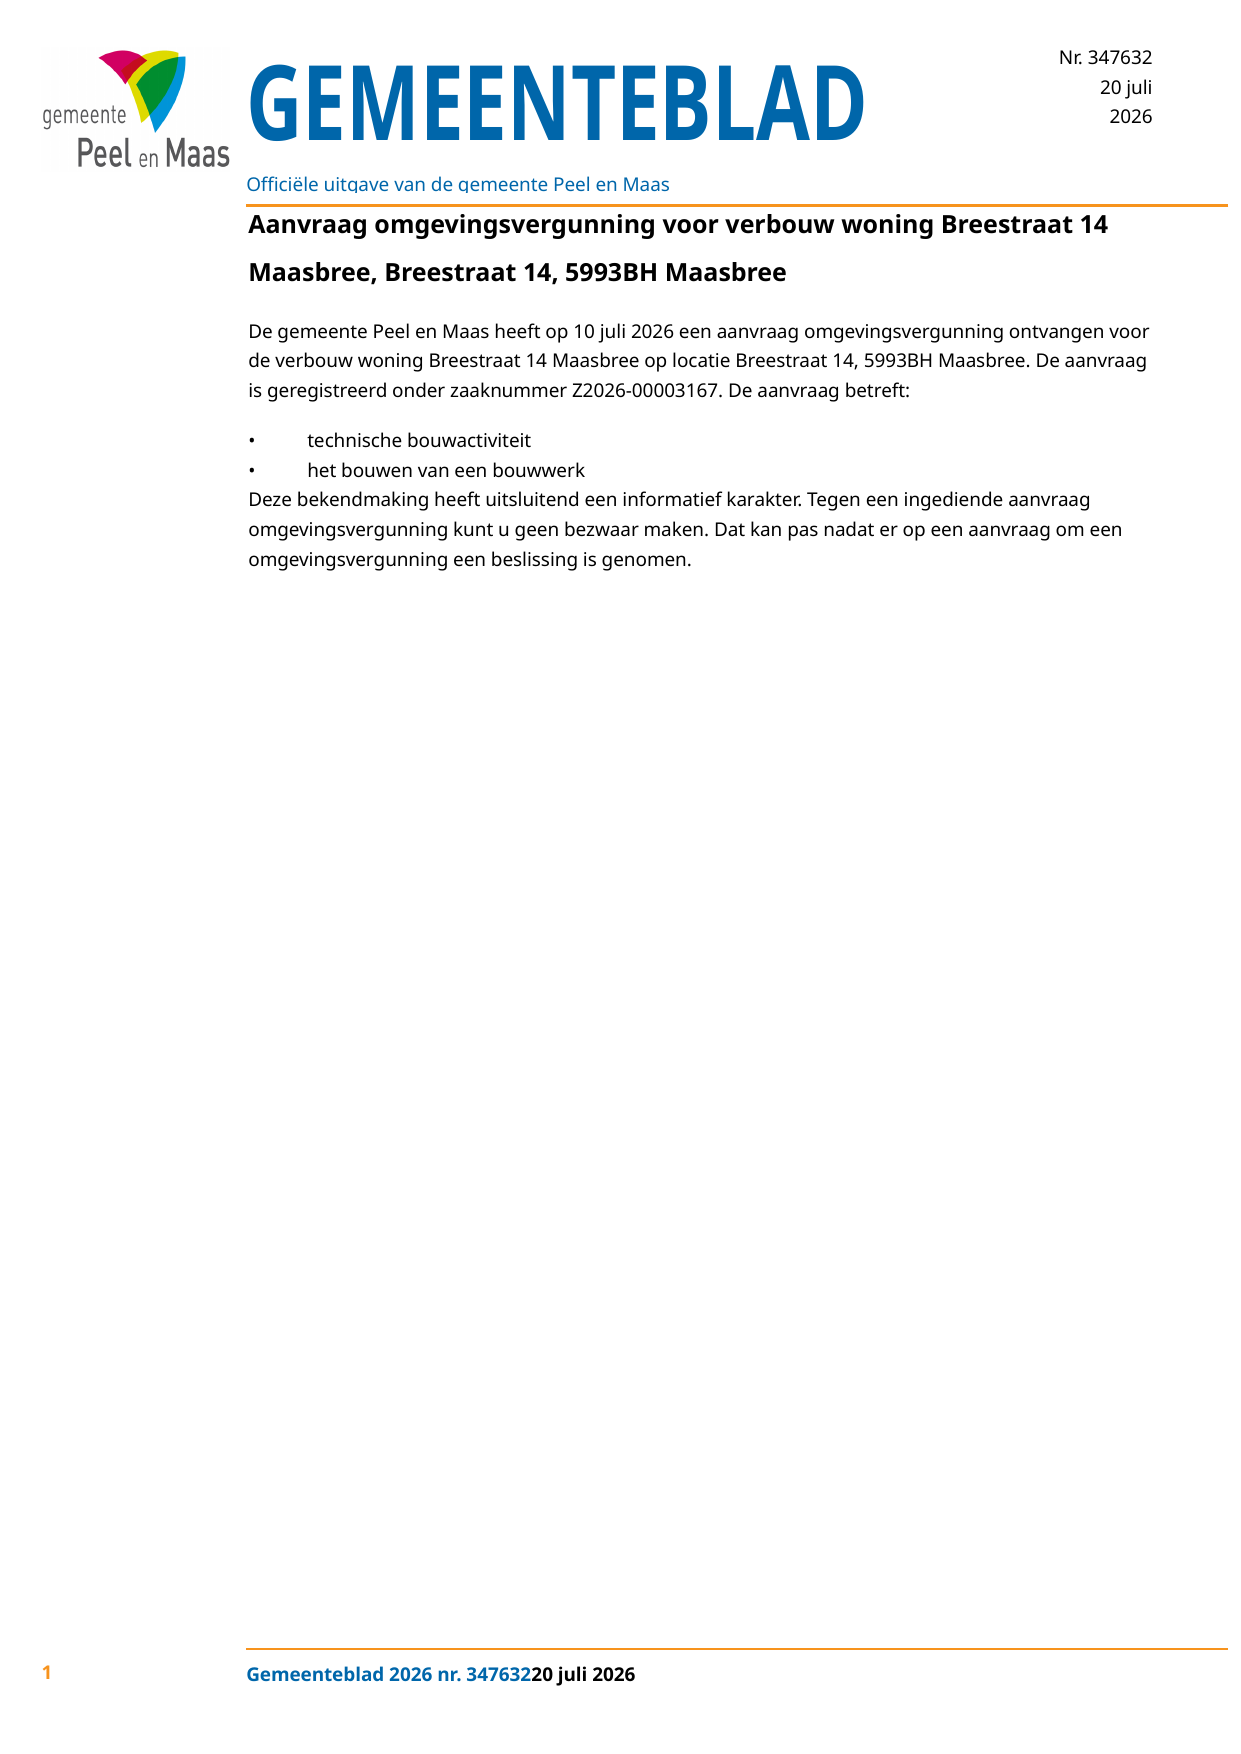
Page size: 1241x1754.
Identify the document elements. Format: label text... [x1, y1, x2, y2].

text Aanvraag omgevingsvergunning voor verbouw woning Breestraat 14 Maasbree, Breestraat 14, 5993BH Maasbree [248, 207, 1152, 288]
list het bouwen van een bouwwerk [248, 457, 1152, 483]
list technische bouwactiviteit [248, 427, 1152, 453]
text De gemeente Peel en Maas heeft op 10 juli 2026 een aanvraag omgevingsvergunning ontvangen voor de verbouw woning Breestraat 14 Maasbree op locatie Breestraat 14, 5993BH Maasbree. De aanvraag is geregistreerd onder zaaknummer Z2026-00003167. De aanvraag betreft: [248, 318, 1152, 403]
text Deze bekendmaking heeft uitsluitend een informatief karakter. Tegen een ingediende aanvraag omgevingsvergunning kunt u geen bezwaar maken. Dat kan pas nadat er op een aanvraag om een omgevingsvergunning een beslissing is genomen. [248, 487, 1152, 572]
picture [41, 47, 231, 172]
